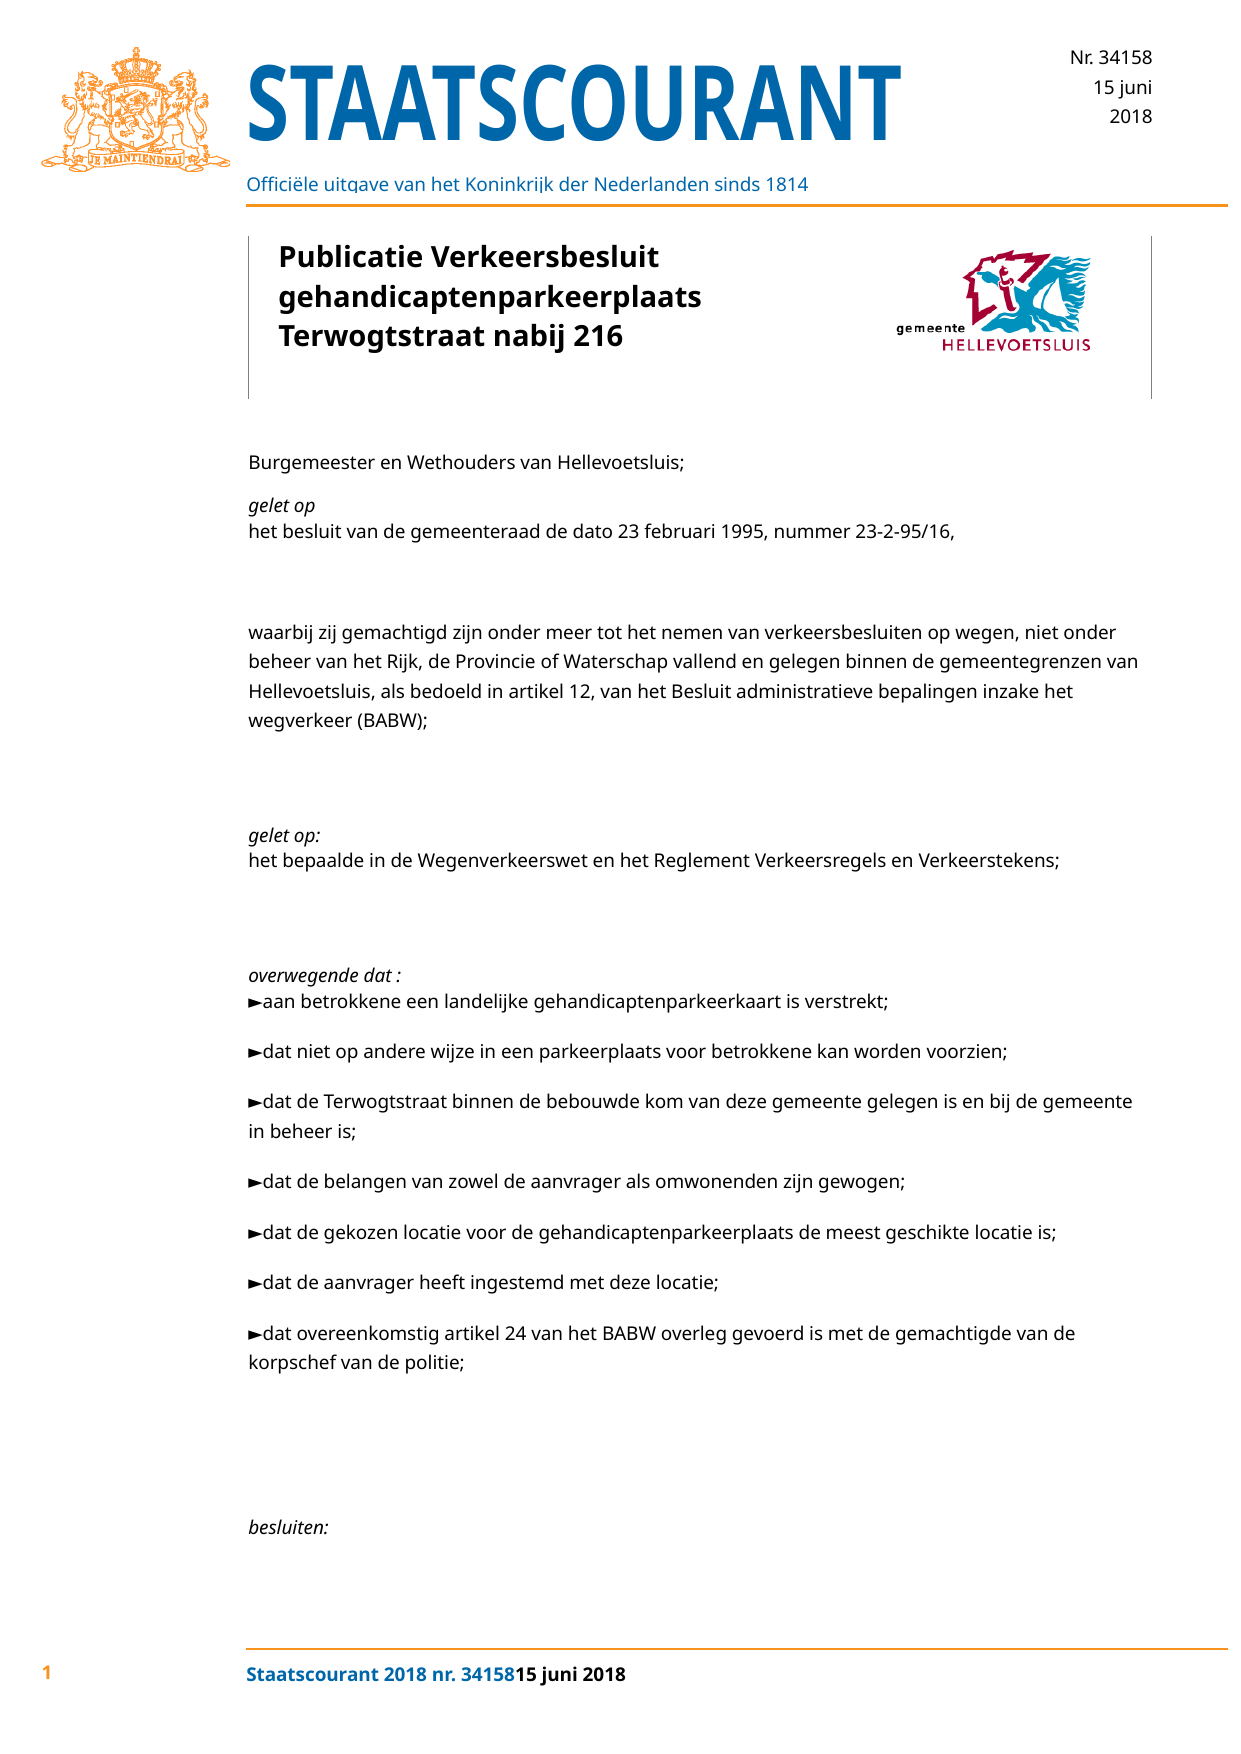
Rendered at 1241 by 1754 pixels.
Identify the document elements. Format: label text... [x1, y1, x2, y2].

text ►dat overeenkomstig artikel 24 van het BABW overleg gevoerd is met de gemachtigde van de korpschef van de politie; [248, 1320, 1152, 1375]
text waarbij zij gemachtigd zijn onder meer tot het nemen van verkeersbesluiten op wegen, niet onder beheer van het Rijk, de Provincie of Waterschap vallend en gelegen binnen de gemeentegrenzen van Hellevoetsluis, als bedoeld in artikel 12, van het Besluit administratieve bepalingen inzake het wegverkeer (BABW); [248, 619, 1152, 733]
text ►dat de belangen van zowel de aanvrager als omwonenden zijn gewogen; [248, 1169, 1152, 1194]
text ►dat de gekozen locatie voor de gehandicaptenparkeerplaats de meest geschikte locatie is; [248, 1219, 1152, 1245]
text ►dat de aanvrager heeft ingestemd met deze locatie; [248, 1269, 1152, 1295]
text gelet op [248, 492, 1152, 518]
text besluiten: [248, 1514, 1152, 1540]
text het bepaalde in de Wegenverkeerswet en het Reglement Verkeersregels en Verkeerstekens; [248, 848, 1152, 873]
picture [41, 47, 231, 172]
text het besluit van de gemeenteraad de dato 23 februari 1995, nummer 23-2-95/16, [248, 518, 1152, 544]
table_header [850, 236, 1151, 399]
text ►dat niet op andere wijze in een parkeerplaats voor betrokkene kan worden voorzien; [248, 1038, 1152, 1064]
text gelet op: [248, 822, 1152, 848]
picture [882, 236, 1119, 374]
text overwegende dat : [248, 962, 1152, 988]
text Burgemeester en Wethouders van Hellevoetsluis; [248, 449, 1152, 475]
text ►aan betrokkene een landelijke gehandicaptenparkeerkaart is verstrekt; [248, 988, 1152, 1013]
text ►dat de Terwogtstraat binnen de bebouwde kom van deze gemeente gelegen is en bij de gemeente in beheer is; [248, 1089, 1152, 1144]
table_header Publicatie Verkeersbesluit gehandicaptenparkeerplaats Terwogtstraat nabij 216 [249, 236, 850, 399]
